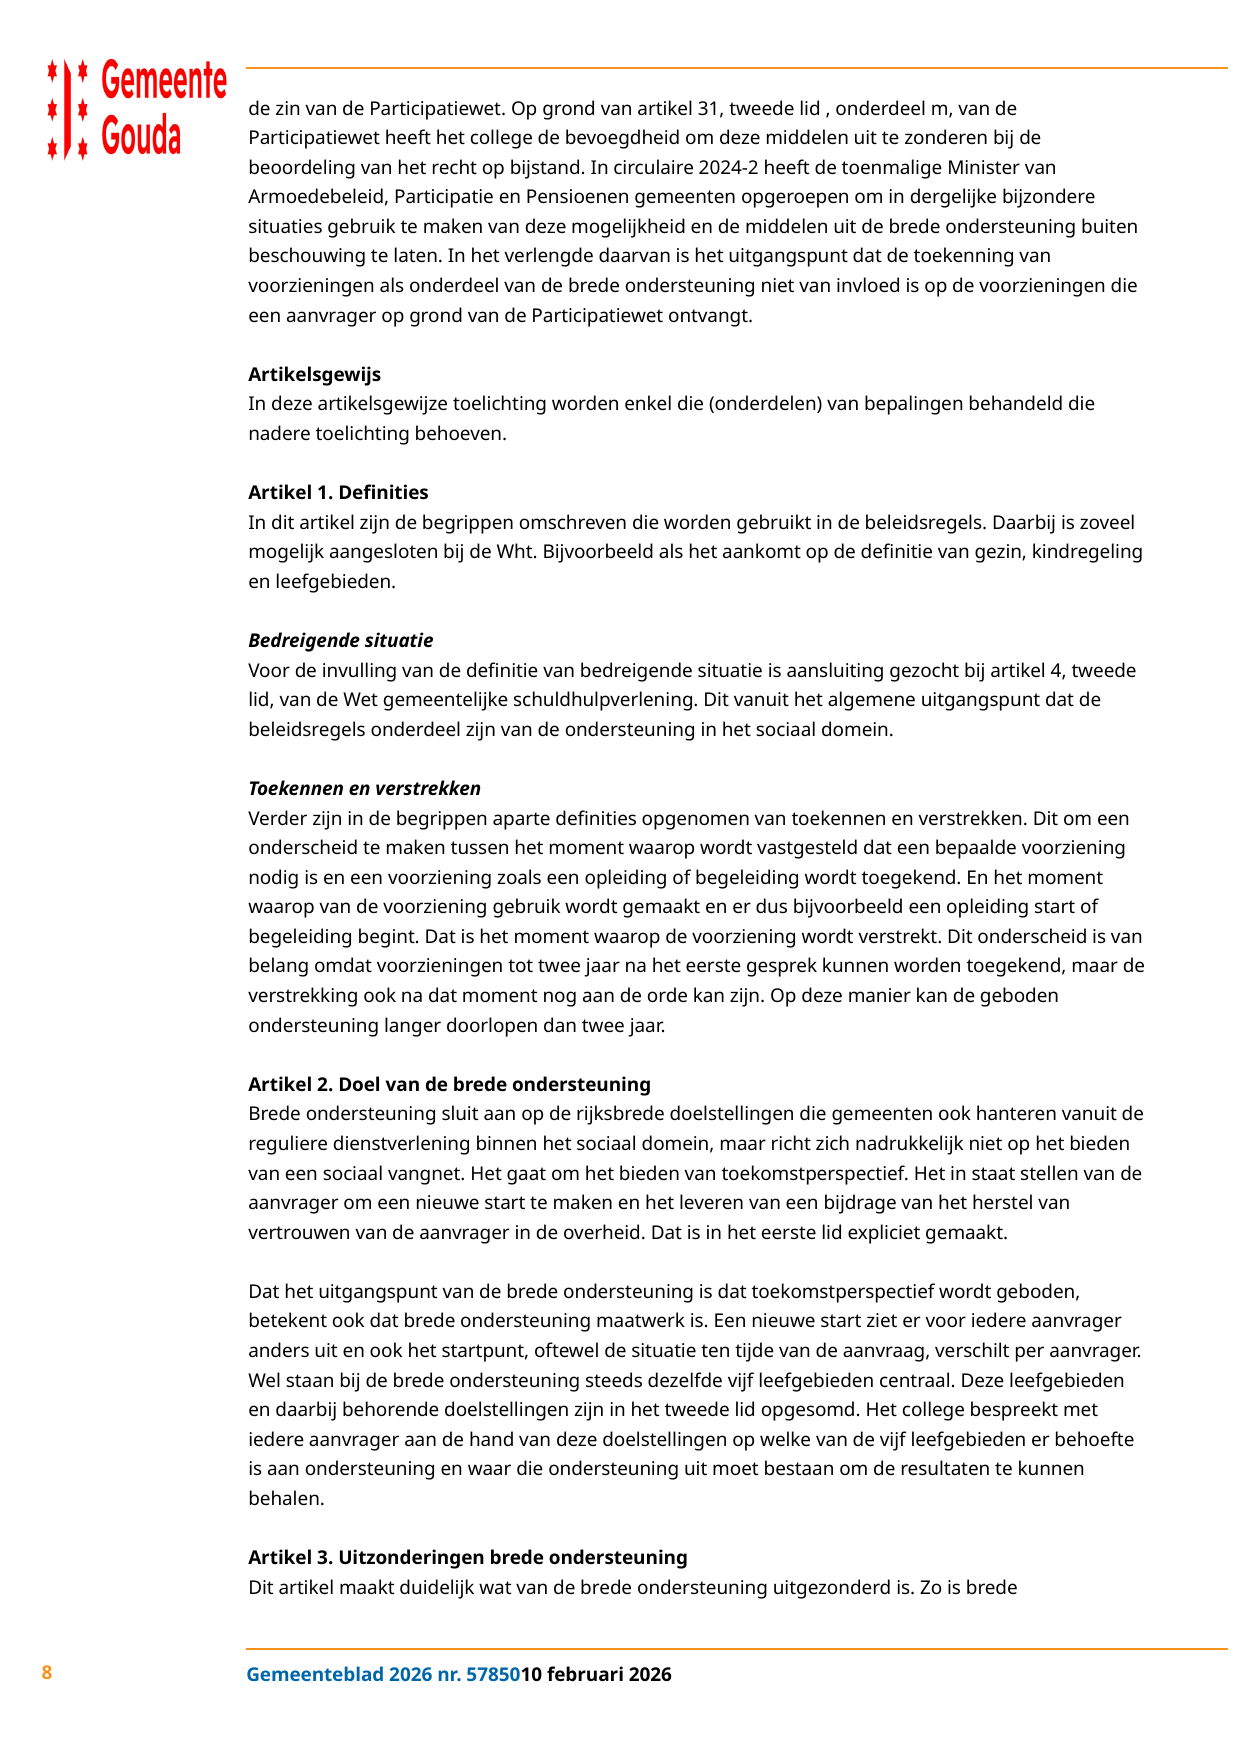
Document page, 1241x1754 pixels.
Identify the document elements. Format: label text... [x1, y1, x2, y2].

text Brede ondersteuning sluit aan op de rijksbrede doelstellingen die gemeenten ook hanteren vanuit de reguliere dienstverlening binnen het sociaal domein, maar richt zich nadrukkelijk niet op het bieden van een sociaal vangnet. Het gaat om het bieden van toekomstperspectief. Het in staat stellen van de aanvrager om een nieuwe start te maken en het leveren van een bijdrage van het herstel van vertrouwen van de aanvrager in de overheid. Dat is in het eerste lid expliciet gemaakt. [248, 1101, 1152, 1245]
text Artikelsgewijs [248, 361, 1152, 387]
text Bedreigende situatie [248, 627, 1152, 653]
text Verder zijn in de begrippen aparte definities opgenomen van toekennen en verstrekken. Dit om een onderscheid te maken tussen het moment waarop wordt vastgesteld dat een bepaalde voorziening nodig is en een voorziening zoals een opleiding of begeleiding wordt toegekend. En het moment waarop van de voorziening gebruik wordt gemaakt en er dus bijvoorbeeld een opleiding start of begeleiding begint. Dat is het moment waarop de voorziening wordt verstrekt. Dit onderscheid is van belang omdat voorzieningen tot twee jaar na het eerste gesprek kunnen worden toegekend, maar de verstrekking ook na dat moment nog aan de orde kan zijn. Op deze manier kan de geboden ondersteuning langer doorlopen dan twee jaar. [248, 805, 1152, 1038]
text Dit artikel maakt duidelijk wat van de brede ondersteuning uitgezonderd is. Zo is brede [248, 1574, 1152, 1600]
text Dat het uitgangspunt van de brede ondersteuning is dat toekomstperspectief wordt geboden, betekent ook dat brede ondersteuning maatwerk is. Een nieuwe start ziet er voor iedere aanvrager anders uit en ook het startpunt, oftewel de situatie ten tijde van de aanvraag, verschilt per aanvrager. Wel staan bij de brede ondersteuning steeds dezelfde vijf leefgebieden centraal. Deze leefgebieden en daarbij behorende doelstellingen zijn in het tweede lid opgesomd. Het college bespreekt met iedere aanvrager aan de hand van deze doelstellingen op welke van de vijf leefgebieden er behoefte is aan ondersteuning en waar die ondersteuning uit moet bestaan om de resultaten te kunnen behalen. [248, 1278, 1152, 1511]
text Artikel 2. Doel van de brede ondersteuning [248, 1071, 1152, 1097]
text In dit artikel zijn de begrippen omschreven die worden gebruikt in de beleidsregels. Daarbij is zoveel mogelijk aangesloten bij de Wht. Bijvoorbeeld als het aankomt op de definitie van gezin, kindregeling en leefgebieden. [248, 509, 1152, 594]
text de zin van de Participatiewet. Op grond van artikel 31, tweede lid , onderdeel m, van de Participatiewet heeft het college de bevoegdheid om deze middelen uit te zonderen bij de beoordeling van het recht op bijstand. In circulaire 2024-2 heeft de toenmalige Minister van Armoedebeleid, Participatie en Pensioenen gemeenten opgeroepen om in dergelijke bijzondere situaties gebruik te maken van deze mogelijkheid en de middelen uit de brede ondersteuning buiten beschouwing te laten. In het verlengde daarvan is het uitgangspunt dat de toekenning van voorzieningen als onderdeel van de brede ondersteuning niet van invloed is op de voorzieningen die een aanvrager op grond van de Participatiewet ontvangt. [248, 95, 1152, 328]
text Artikel 3. Uitzonderingen brede ondersteuning [248, 1544, 1152, 1570]
text Voor de invulling van de definitie van bedreigende situatie is aansluiting gezocht bij artikel 4, tweede lid, van de Wet gemeentelijke schuldhulpverlening. Dit vanuit het algemene uitgangspunt dat de beleidsregels onderdeel zijn van de ondersteuning in het sociaal domein. [248, 657, 1152, 742]
text Artikel 1. Definities [248, 479, 1152, 505]
text In deze artikelsgewijze toelichting worden enkel die (onderdelen) van bepalingen behandeld die nadere toelichting behoeven. [248, 391, 1152, 446]
text Toekennen en verstrekken [248, 775, 1152, 801]
picture [41, 47, 231, 172]
